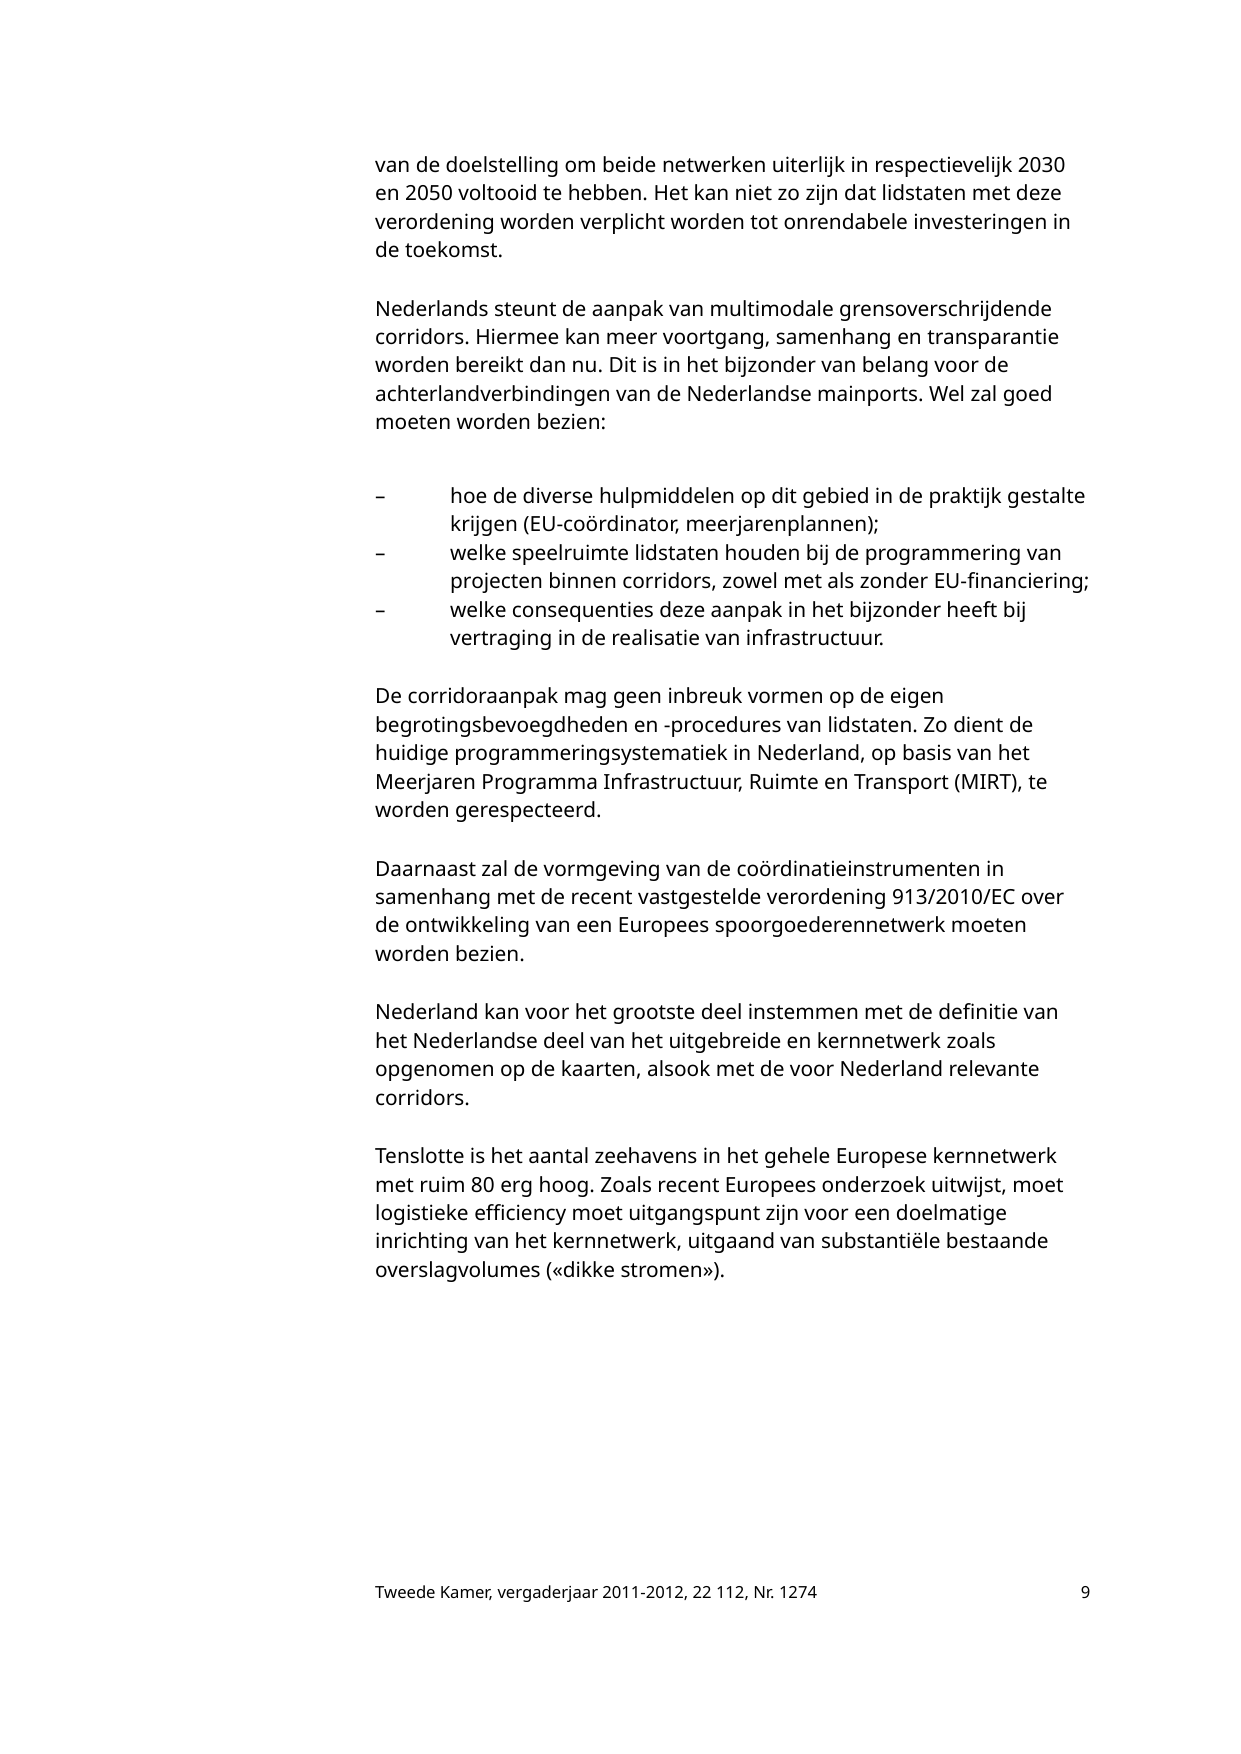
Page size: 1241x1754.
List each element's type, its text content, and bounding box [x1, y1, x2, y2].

text Nederlands steunt de aanpak van multimodale grensoverschrijdende corridors. Hiermee kan meer voortgang, samenhang en transparantie worden bereikt dan nu. Dit is in het bijzonder van belang voor de achterlandverbindingen van de Nederlandse mainports. Wel zal goed moeten worden bezien: [375, 294, 1090, 436]
text De corridoraanpak mag geen inbreuk vormen op de eigen begrotingsbevoegdheden en -procedures van lidstaten. Zo dient de huidige programmeringsystematiek in Nederland, op basis van het Meerjaren Programma Infrastructuur, Ruimte en Transport (MIRT), te worden gerespecteerd. [375, 682, 1090, 824]
text Daarnaast zal de vormgeving van de coördinatieinstrumenten in samenhang met de recent vastgestelde verordening 913/2010/EC over de ontwikkeling van een Europees spoorgoederennetwerk moeten worden bezien. [375, 854, 1090, 967]
text van de doelstelling om beide netwerken uiterlijk in respectievelijk 2030 en 2050 voltooid te hebben. Het kan niet zo zijn dat lidstaten met deze verordening worden verplicht worden tot onrendabele investeringen in de toekomst. [375, 150, 1090, 264]
text Nederland kan voor het grootste deel instemmen met de definitie van het Nederlandse deel van het uitgebreide en kernnetwerk zoals opgenomen op de kaarten, alsook met de voor Nederland relevante corridors. [375, 997, 1090, 1111]
text Tenslotte is het aantal zeehavens in het gehele Europese kernnetwerk met ruim 80 erg hoog. Zoals recent Europees onderzoek uitwijst, moet logistieke efficiency moet uitgangspunt zijn voor een doelmatige inrichting van het kernnetwerk, uitgaand van substantiële bestaande overslagvolumes («dikke stromen»). [375, 1141, 1090, 1283]
list welke speelruimte lidstaten houden bij de programmering van projecten binnen corridors, zowel met als zonder EU-financiering; [375, 538, 1090, 595]
list welke consequenties deze aanpak in het bijzonder heeft bij vertraging in de realisatie van infrastructuur. [375, 595, 1090, 652]
list hoe de diverse hulpmiddelen op dit gebied in de praktijk gestalte krijgen (EU-coördinator, meerjarenplannen); [375, 481, 1090, 538]
